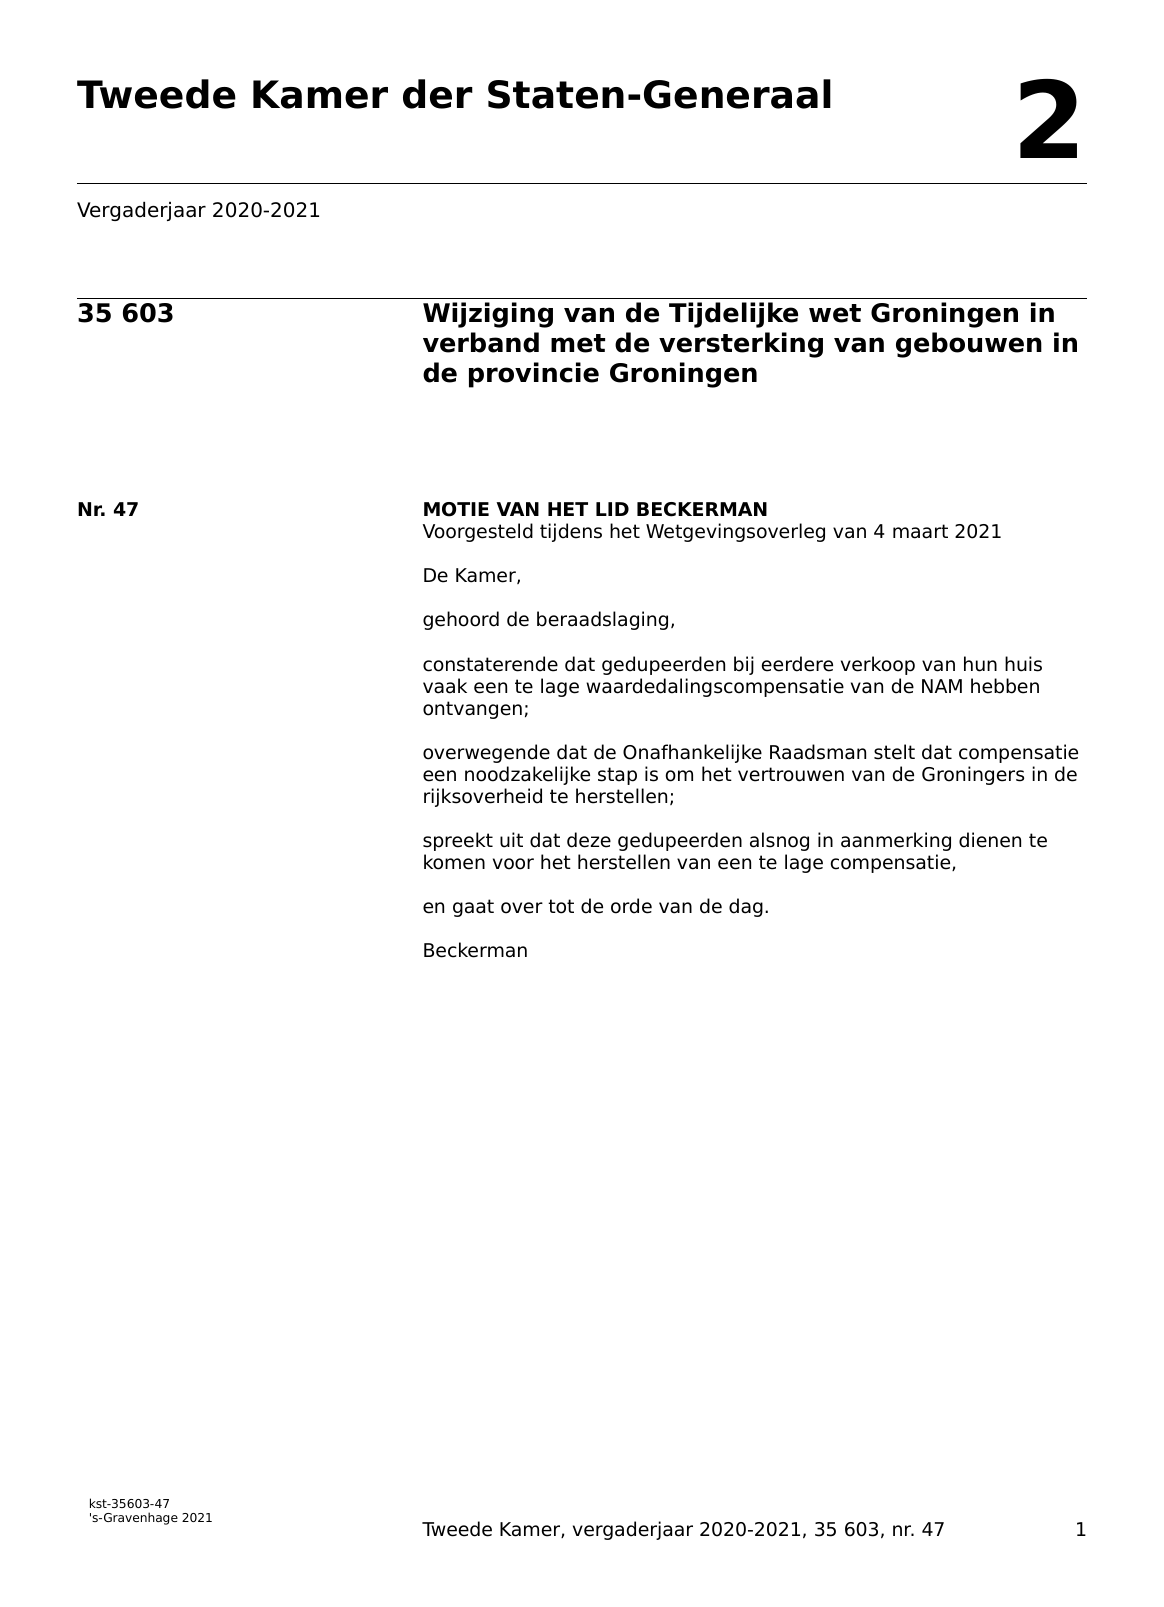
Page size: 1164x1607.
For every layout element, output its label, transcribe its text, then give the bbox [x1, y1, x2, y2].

text 's-Gravenhage 2021 [88, 1511, 323, 1525]
table_header 2 [886, 59, 1087, 183]
text Beckerman [422, 940, 1087, 962]
table_cell Vergaderjaar 2020-2021 [77, 184, 1087, 298]
text overwegende dat de Onafhankelijke Raadsman stelt dat compensatie een noodzakelijke stap is om het vertrouwen van de Groningers in de rijksoverheid te herstellen; [422, 742, 1087, 808]
table_header Tweede Kamer der Staten-Generaal [77, 59, 886, 183]
text kst-35603-47 [88, 1497, 323, 1511]
text constaterende dat gedupeerden bij eerdere verkoop van hun huis vaak een te lage waardedalingscompensatie van de NAM hebben ontvangen; [422, 653, 1087, 719]
text De Kamer, [422, 565, 1087, 587]
text Voorgesteld tijdens het Wetgevingsoverleg van 4 maart 2021 [422, 521, 1087, 543]
text spreekt uit dat deze gedupeerden alsnog in aanmerking dienen te komen voor het herstellen van een te lage compensatie, [422, 830, 1087, 874]
subtitle 35 603 Wijziging van de Tijdelijke wet Groningen in verband met de versterking van gebouwen in de provincie Groningen [77, 299, 1087, 388]
text en gaat over tot de orde van de dag. [422, 896, 1087, 918]
subtitle Nr. 47 MOTIE VAN HET LID BECKERMAN [77, 499, 1087, 521]
text gehoord de beraadslaging, [422, 609, 1087, 631]
